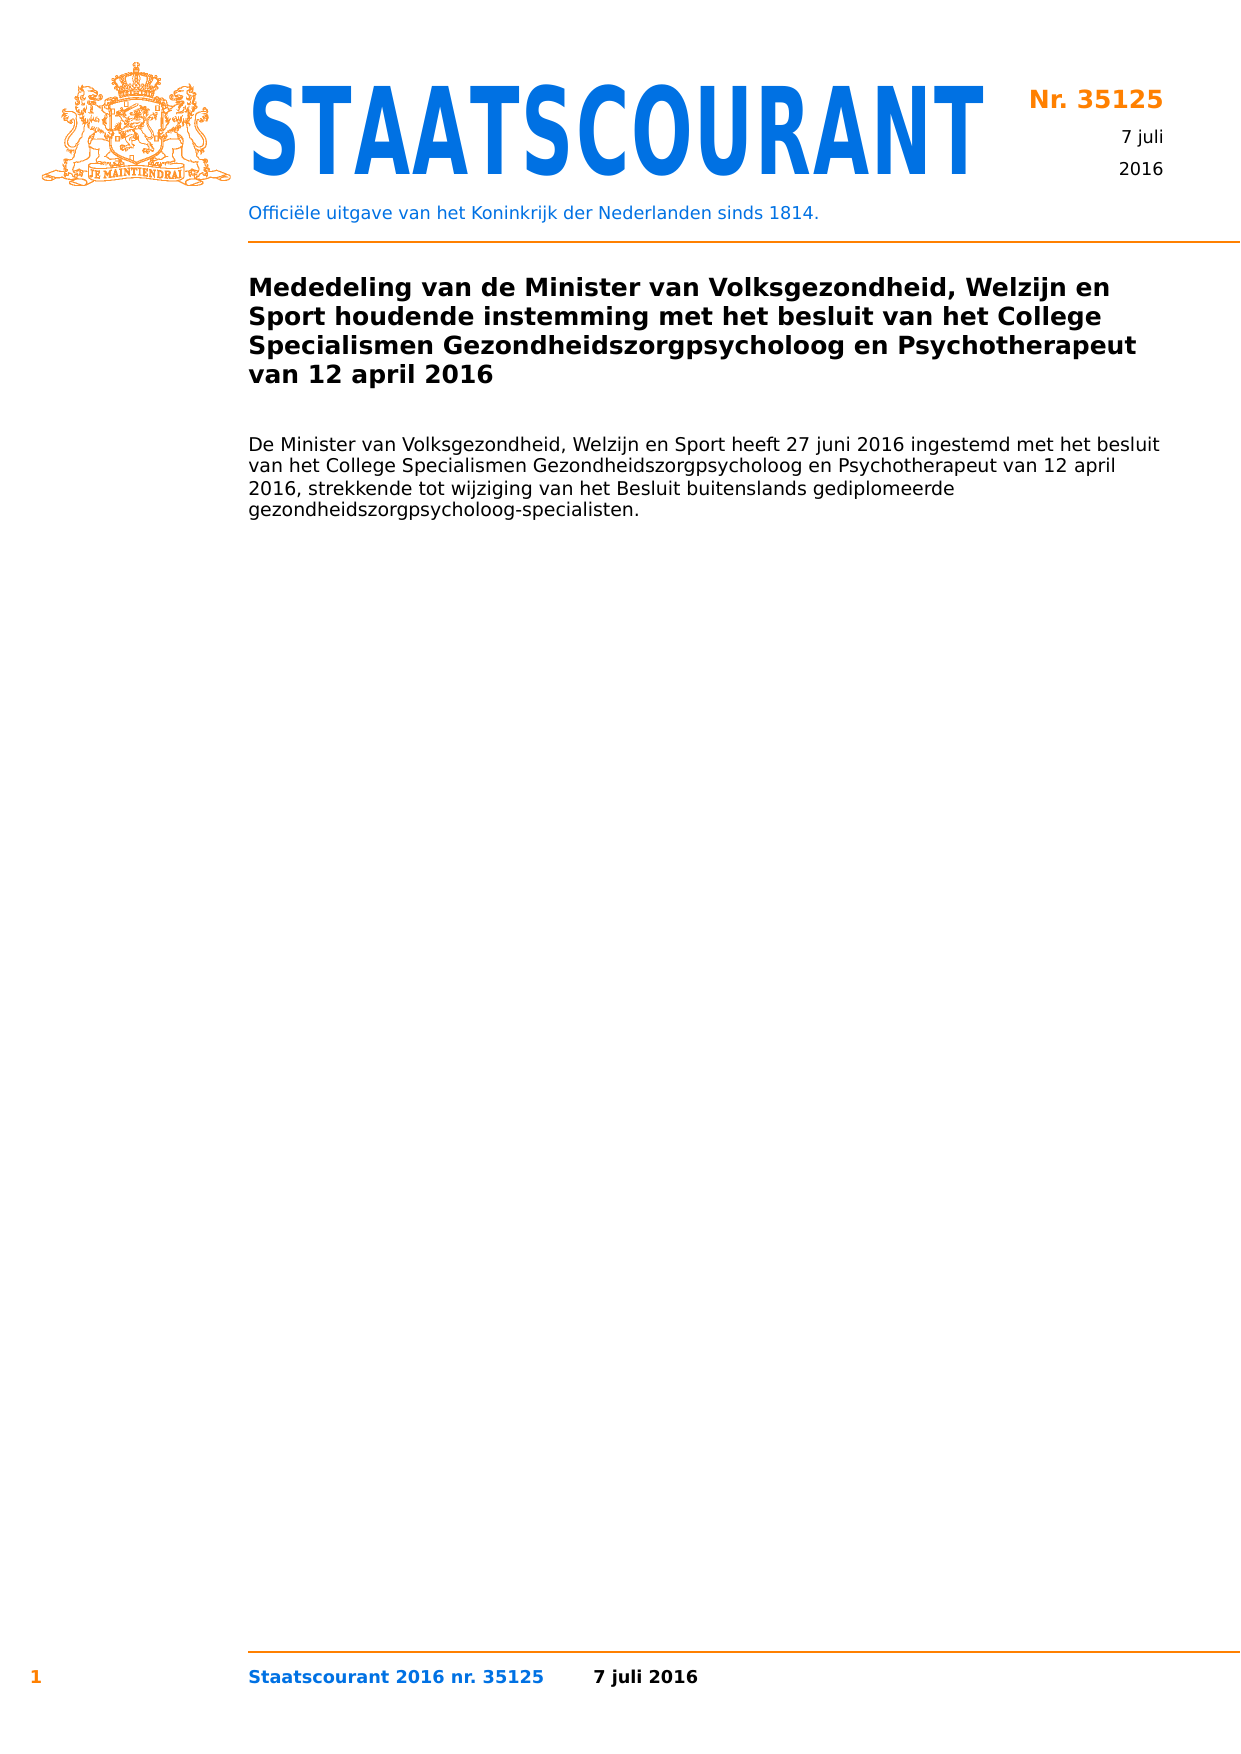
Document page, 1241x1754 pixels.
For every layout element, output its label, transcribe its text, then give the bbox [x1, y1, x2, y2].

subtitle Mededeling van de Minister van Volksgezondheid, Welzijn en Sport houdende instemming met het besluit van het College Specialismen Gezondheidszorgpsycholoog en Psychotherapeut van 12 april 2016 [248, 273, 1163, 390]
table_cell 2016 [998, 153, 1240, 203]
table_cell Officiële uitgave van het Koninkrijk der Nederlanden sinds 1814. [248, 203, 1240, 241]
text De Minister van Volksgezondheid, Welzijn en Sport heeft 27 juni 2016 ingestemd met het besluit van het College Specialismen Gezondheidszorgpsycholoog en Psychotherapeut van 12 april 2016, strekkende tot wijziging van het Besluit buitenslands gediplomeerde gezondheidszorgpsycholoog-specialisten. [248, 433, 1163, 521]
picture [41, 62, 231, 186]
table_header STAATSCOURANT [248, 62, 998, 203]
table_header [25, 62, 248, 241]
table_header Nr. 35125 [998, 62, 1240, 121]
table_cell 7 juli [998, 121, 1240, 153]
